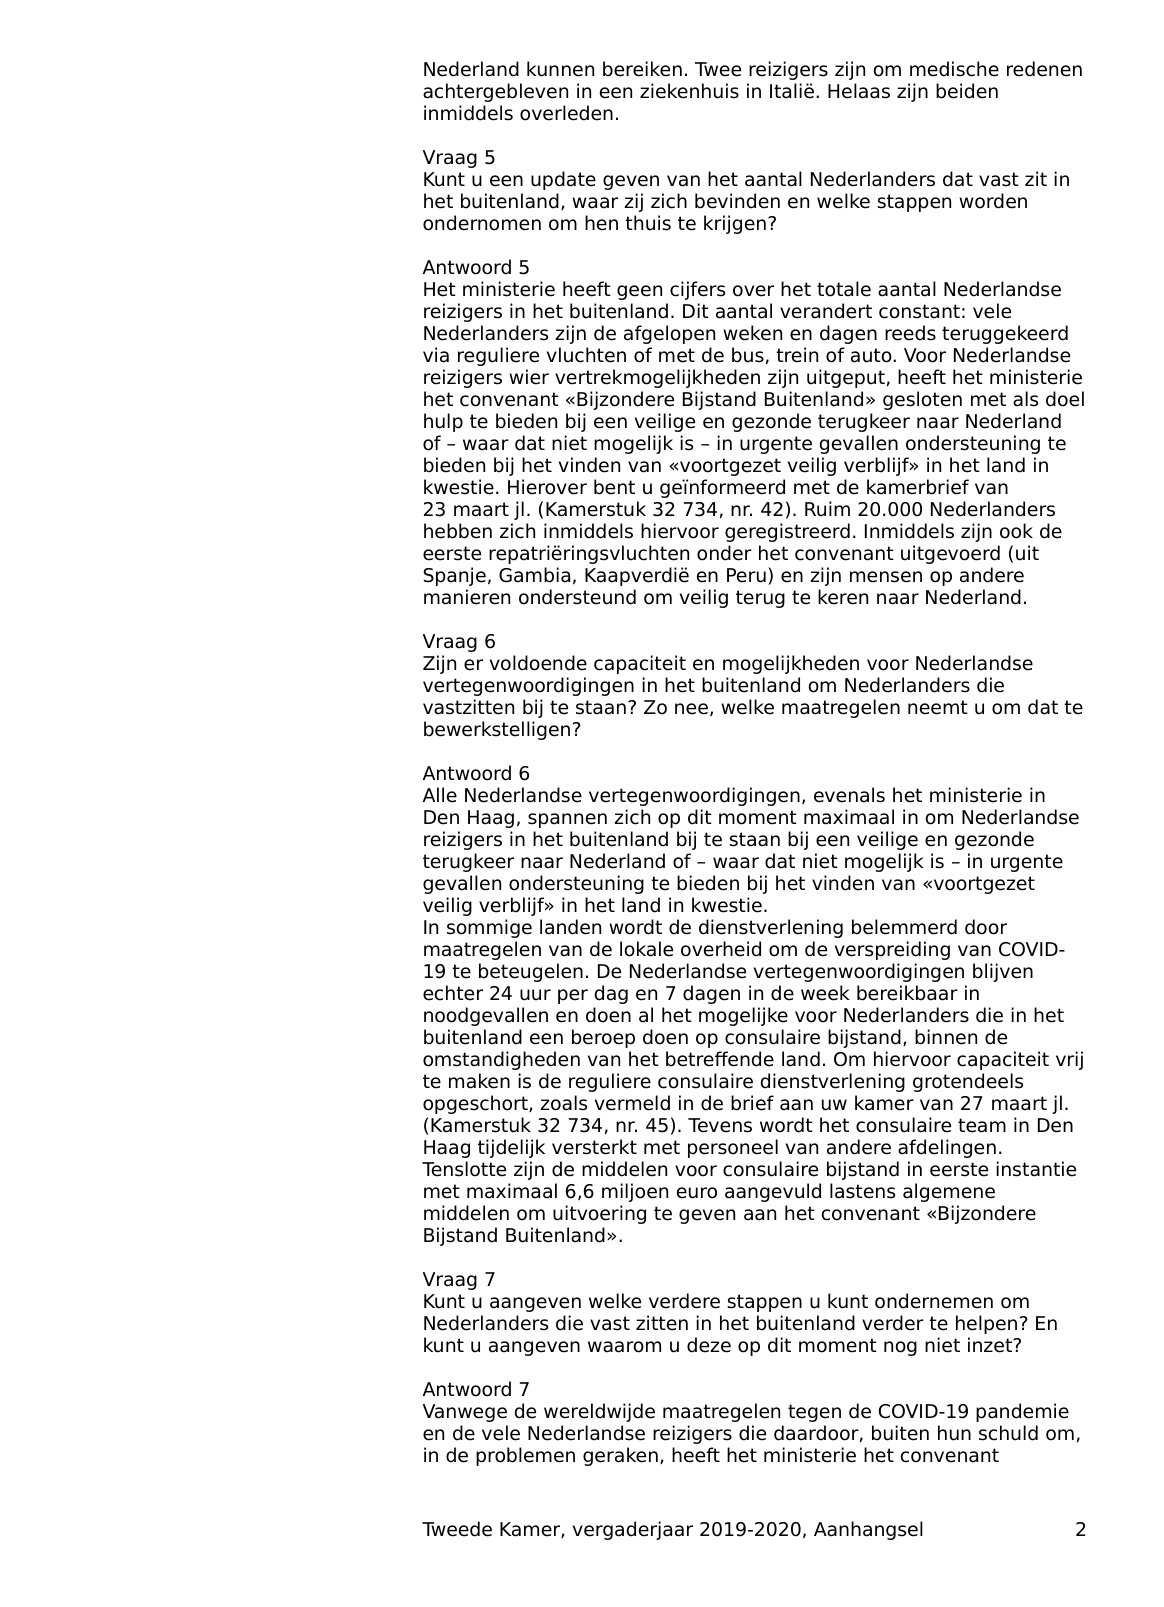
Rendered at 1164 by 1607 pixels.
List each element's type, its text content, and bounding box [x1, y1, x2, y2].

text In sommige landen wordt de dienstverlening belemmerd door maatregelen van de lokale overheid om de verspreiding van COVID-19 te beteugelen. De Nederlandse vertegenwoordigingen blijven echter 24 uur per dag en 7 dagen in de week bereikbaar in noodgevallen en doen al het mogelijke voor Nederlanders die in het buitenland een beroep doen op consulaire bijstand, binnen de omstandigheden van het betreffende land. Om hiervoor capaciteit vrij te maken is de reguliere consulaire dienstverlening grotendeels opgeschort, zoals vermeld in de brief aan uw kamer van 27 maart jl. (Kamerstuk 32 734, nr. 45). Tevens wordt het consulaire team in Den Haag tijdelijk versterkt met personeel van andere afdelingen. Tenslotte zijn de middelen voor consulaire bijstand in eerste instantie met maximaal 6,6 miljoen euro aangevuld lastens algemene middelen om uitvoering te geven aan het convenant «Bijzondere Bijstand Buitenland». [422, 917, 1087, 1247]
text Antwoord 6 [422, 763, 1087, 785]
text Kunt u aangeven welke verdere stappen u kunt ondernemen om Nederlanders die vast zitten in het buitenland verder te helpen? En kunt u aangeven waarom u deze op dit moment nog niet inzet? [422, 1291, 1087, 1357]
text Zijn er voldoende capaciteit en mogelijkheden voor Nederlandse vertegenwoordigingen in het buitenland om Nederlanders die vastzitten bij te staan? Zo nee, welke maatregelen neemt u om dat te bewerkstelligen? [422, 653, 1087, 741]
text Vanwege de wereldwijde maatregelen tegen de COVID-19 pandemie en de vele Nederlandse reizigers die daardoor, buiten hun schuld om, in de problemen geraken, heeft het ministerie het convenant [422, 1401, 1087, 1467]
text Vraag 7 [422, 1269, 1087, 1291]
text Antwoord 5 [422, 257, 1087, 279]
text Vraag 6 [422, 631, 1087, 653]
text Antwoord 7 [422, 1379, 1087, 1401]
text Vraag 5 [422, 147, 1087, 169]
text Kunt u een update geven van het aantal Nederlanders dat vast zit in het buitenland, waar zij zich bevinden en welke stappen worden ondernomen om hen thuis te krijgen? [422, 169, 1087, 235]
text Het ministerie heeft geen cijfers over het totale aantal Nederlandse reizigers in het buitenland. Dit aantal verandert constant: vele Nederlanders zijn de afgelopen weken en dagen reeds teruggekeerd via reguliere vluchten of met de bus, trein of auto. Voor Nederlandse reizigers wier vertrekmogelijkheden zijn uitgeput, heeft het ministerie het convenant «Bijzondere Bijstand Buitenland» gesloten met als doel hulp te bieden bij een veilige en gezonde terugkeer naar Nederland of – waar dat niet mogelijk is – in urgente gevallen ondersteuning te bieden bij het vinden van «voortgezet veilig verblijf» in het land in kwestie. Hierover bent u geïnformeerd met de kamerbrief van 23 maart jl. (Kamerstuk 32 734, nr. 42). Ruim 20.000 Nederlanders hebben zich inmiddels hiervoor geregistreerd. Inmiddels zijn ook de eerste repatriëringsvluchten onder het convenant uitgevoerd (uit Spanje, Gambia, Kaapverdië en Peru) en zijn mensen op andere manieren ondersteund om veilig terug te keren naar Nederland. [422, 279, 1087, 609]
text Nederland kunnen bereiken. Twee reizigers zijn om medische redenen achtergebleven in een ziekenhuis in Italië. Helaas zijn beiden inmiddels overleden. [422, 59, 1087, 125]
text Alle Nederlandse vertegenwoordigingen, evenals het ministerie in Den Haag, spannen zich op dit moment maximaal in om Nederlandse reizigers in het buitenland bij te staan bij een veilige en gezonde terugkeer naar Nederland of – waar dat niet mogelijk is – in urgente gevallen ondersteuning te bieden bij het vinden van «voortgezet veilig verblijf» in het land in kwestie. [422, 785, 1087, 917]
